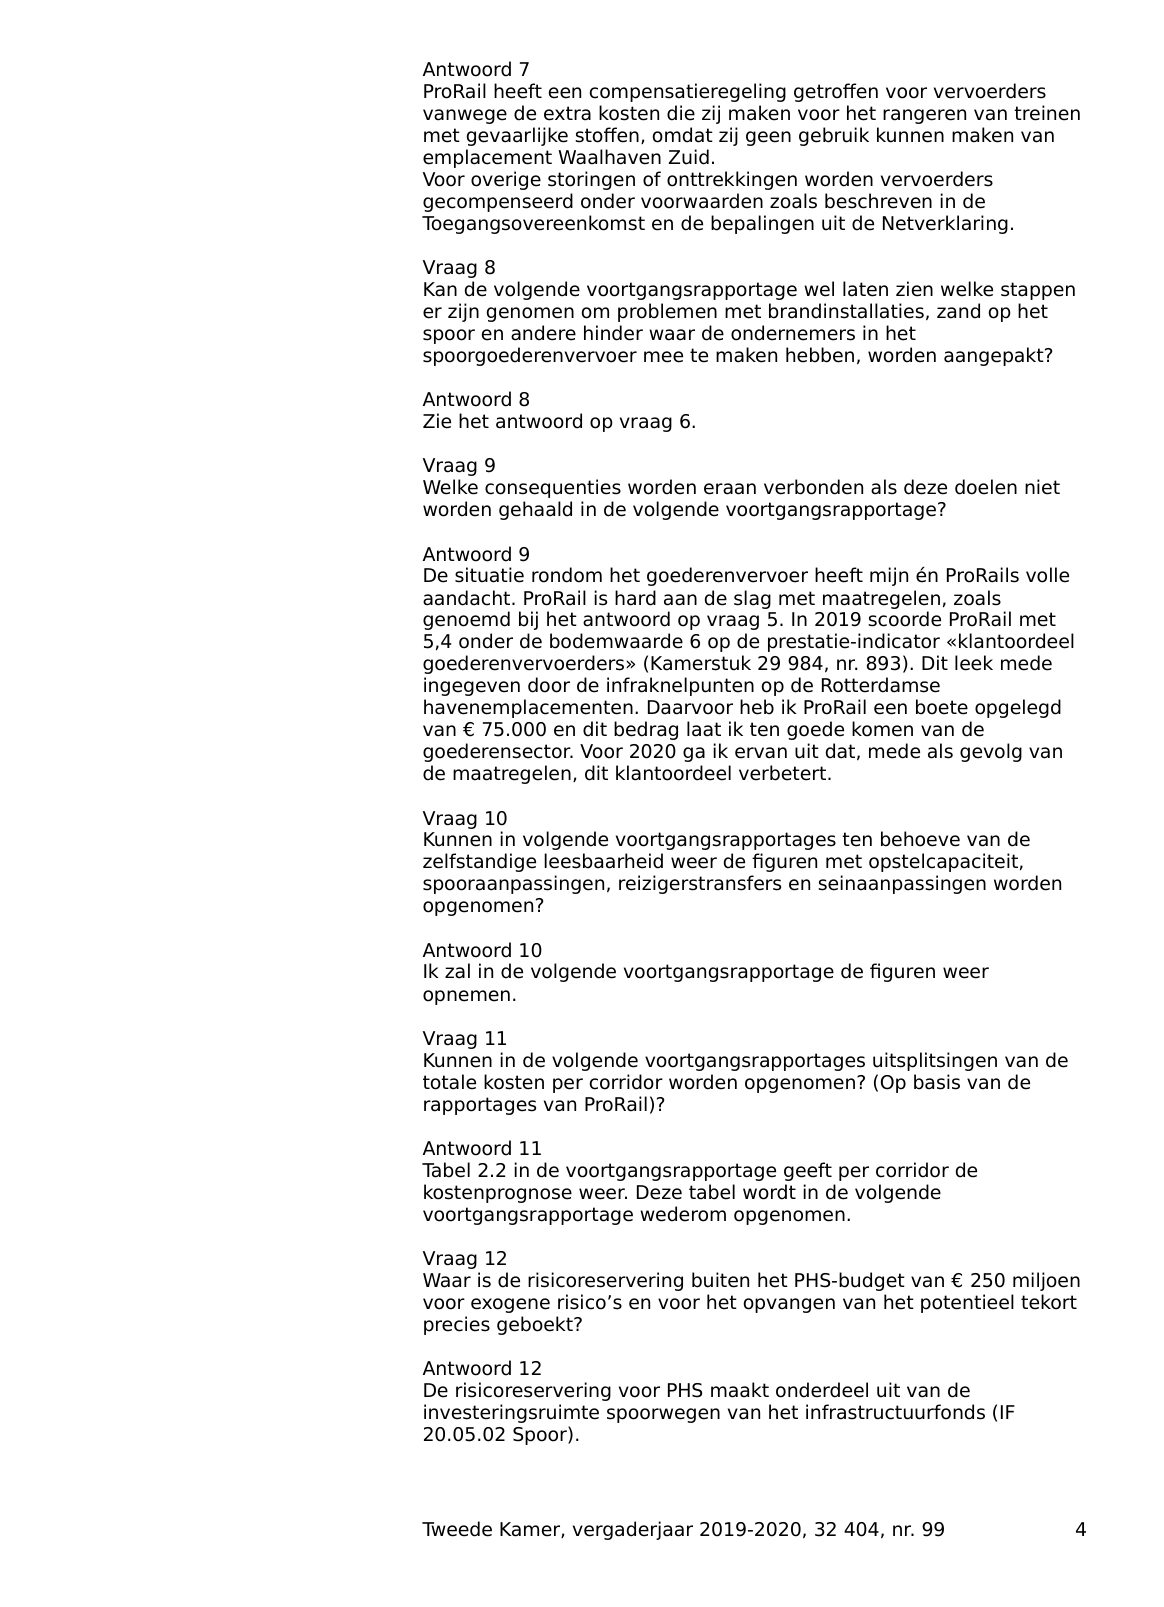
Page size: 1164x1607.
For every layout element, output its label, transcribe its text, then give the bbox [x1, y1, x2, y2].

text Antwoord 10 [422, 939, 1087, 961]
text Kunnen in de volgende voortgangsrapportages uitsplitsingen van de totale kosten per corridor worden opgenomen? (Op basis van de rapportages van ProRail)? [422, 1049, 1087, 1116]
text De situatie rondom het goederenvervoer heeft mijn én ProRails volle aandacht. ProRail is hard aan de slag met maatregelen, zoals genoemd bij het antwoord op vraag 5. In 2019 scoorde ProRail met 5,4 onder de bodemwaarde 6 op de prestatie-indicator «klantoordeel goederenvervoerders» (Kamerstuk 29 984, nr. 893). Dit leek mede ingegeven door de infraknelpunten op de Rotterdamse havenemplacementen. Daarvoor heb ik ProRail een boete opgelegd van € 75.000 en dit bedrag laat ik ten goede komen van de goederensector. Voor 2020 ga ik ervan uit dat, mede als gevolg van de maatregelen, dit klantoordeel verbetert. [422, 565, 1087, 785]
text Tabel 2.2 in de voortgangsrapportage geeft per corridor de kostenprognose weer. Deze tabel wordt in de volgende voortgangsrapportage wederom opgenomen. [422, 1160, 1087, 1226]
text Vraag 11 [422, 1028, 1087, 1049]
text Vraag 9 [422, 455, 1087, 477]
text Antwoord 8 [422, 389, 1087, 411]
text Antwoord 9 [422, 543, 1087, 565]
text Ik zal in de volgende voortgangsrapportage de figuren weer opnemen. [422, 961, 1087, 1005]
text Vraag 12 [422, 1248, 1087, 1270]
text Zie het antwoord op vraag 6. [422, 411, 1087, 433]
text Antwoord 11 [422, 1138, 1087, 1160]
text Kunnen in volgende voortgangsrapportages ten behoeve van de zelfstandige leesbaarheid weer de figuren met opstelcapaciteit, spooraanpassingen, reizigerstransfers en seinaanpassingen worden opgenomen? [422, 829, 1087, 917]
text Welke consequenties worden eraan verbonden als deze doelen niet worden gehaald in de volgende voortgangsrapportage? [422, 477, 1087, 521]
text Waar is de risicoreservering buiten het PHS-budget van € 250 miljoen voor exogene risico’s en voor het opvangen van het potentieel tekort precies geboekt? [422, 1270, 1087, 1336]
text Kan de volgende voortgangsrapportage wel laten zien welke stappen er zijn genomen om problemen met brandinstallaties, zand op het spoor en andere hinder waar de ondernemers in het spoorgoederenvervoer mee te maken hebben, worden aangepakt? [422, 279, 1087, 367]
text De risicoreservering voor PHS maakt onderdeel uit van de investeringsruimte spoorwegen van het infrastructuurfonds (IF 20.05.02 Spoor). [422, 1380, 1087, 1446]
text Voor overige storingen of onttrekkingen worden vervoerders gecompenseerd onder voorwaarden zoals beschreven in de Toegangsovereenkomst en de bepalingen uit de Netverklaring. [422, 169, 1087, 235]
text Antwoord 12 [422, 1358, 1087, 1380]
text Vraag 8 [422, 257, 1087, 279]
text Vraag 10 [422, 807, 1087, 829]
text Antwoord 7 [422, 59, 1087, 81]
text ProRail heeft een compensatieregeling getroffen voor vervoerders vanwege de extra kosten die zij maken voor het rangeren van treinen met gevaarlijke stoffen, omdat zij geen gebruik kunnen maken van emplacement Waalhaven Zuid. [422, 81, 1087, 169]
